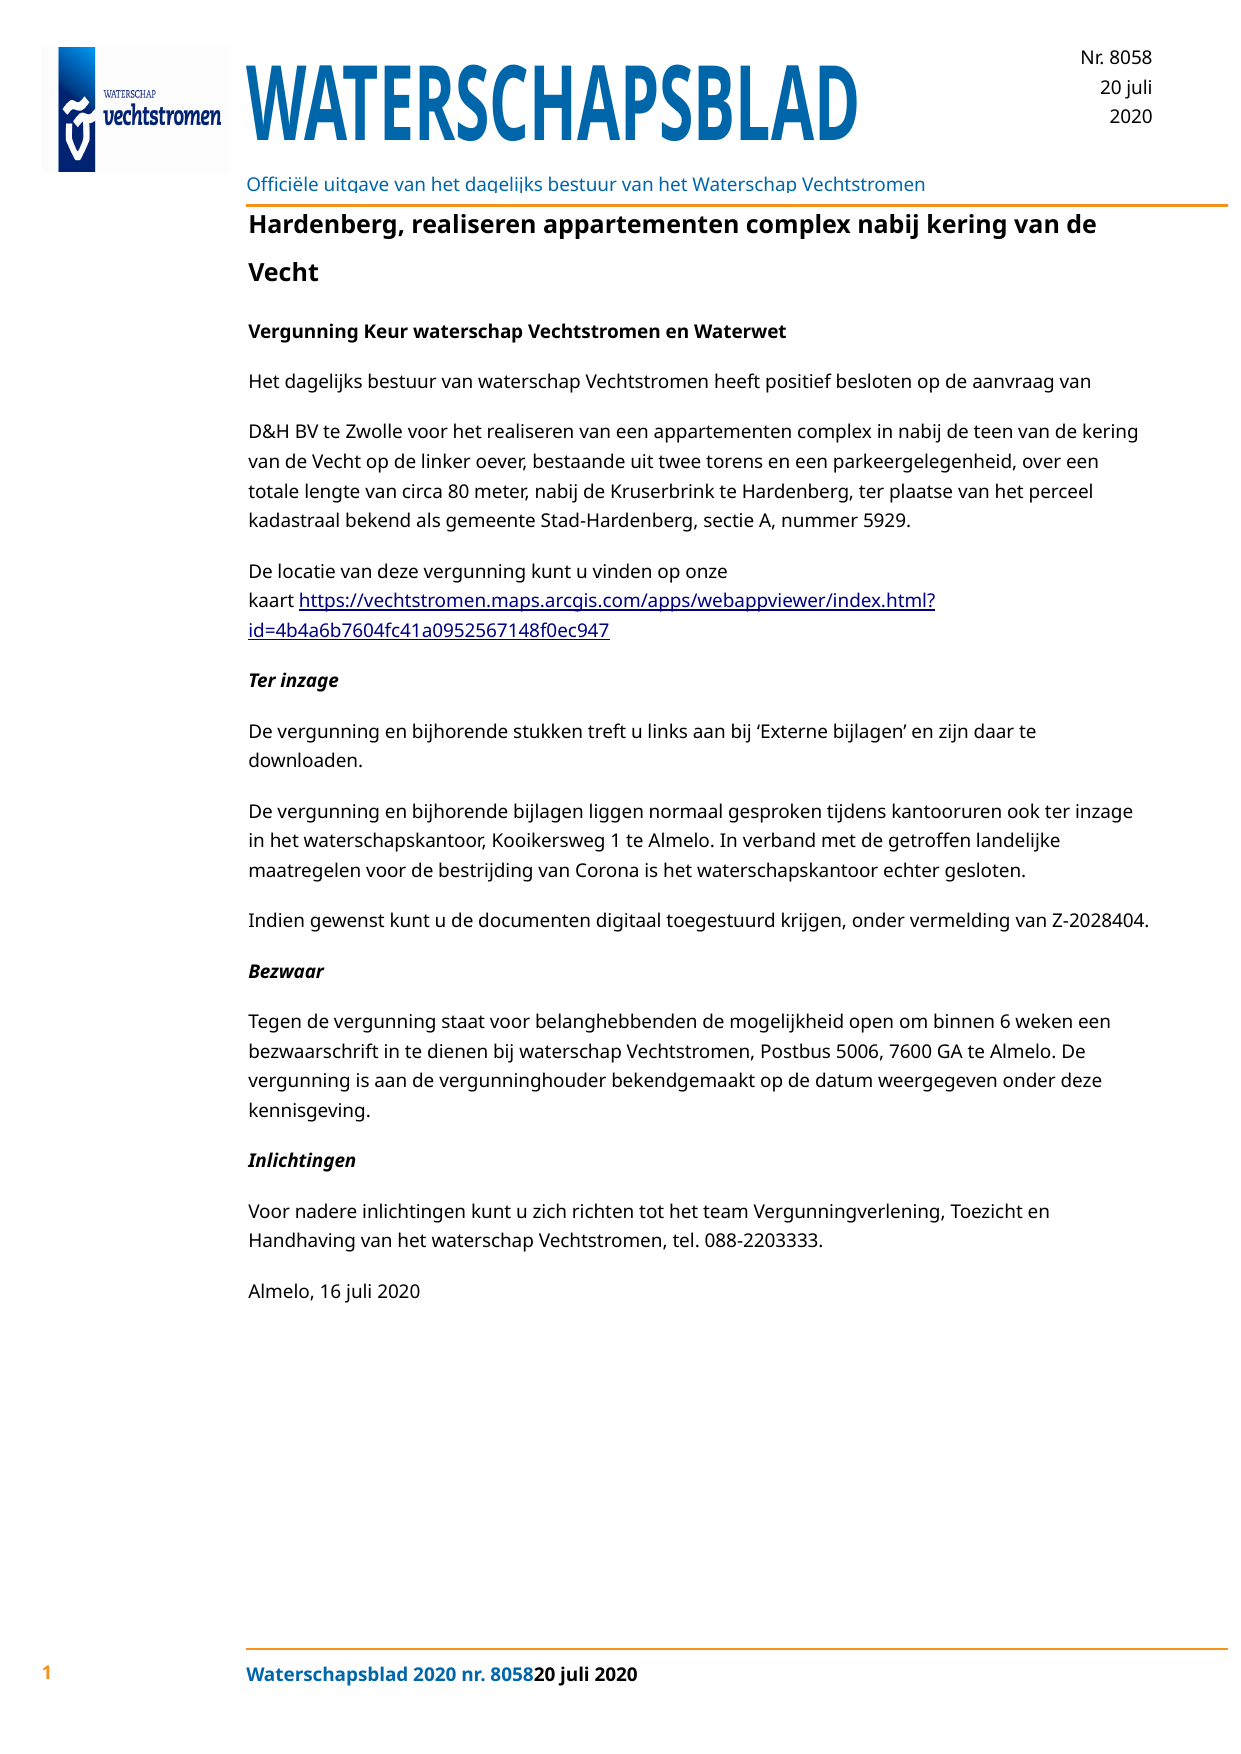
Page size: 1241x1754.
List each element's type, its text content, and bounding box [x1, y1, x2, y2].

picture [41, 47, 231, 172]
text Bezwaar [248, 958, 1152, 984]
text Indien gewenst kunt u de documenten digitaal toegestuurd krijgen, onder vermelding van Z-2028404. [248, 907, 1152, 933]
text Het dagelijks bestuur van waterschap Vechtstromen heeft positief besloten op de aanvraag van [248, 368, 1152, 394]
text Vergunning Keur waterschap Vechtstromen en Waterwet [248, 318, 1152, 344]
text De locatie van deze vergunning kunt u vinden op onze kaart https://vechtstromen.maps.arcgis.com/apps/webappviewer/index.html?id=4b4a6b7604fc41a0952567148f0ec947 [248, 558, 1152, 643]
text Voor nadere inlichtingen kunt u zich richten tot het team Vergunningverlening, Toezicht en Handhaving van het waterschap Vechtstromen, tel. 088-2203333. [248, 1198, 1152, 1253]
text De vergunning en bijhorende stukken treft u links aan bij ‘Externe bijlagen’ en zijn daar te downloaden. [248, 718, 1152, 773]
text Inlichtingen [248, 1147, 1152, 1173]
text Hardenberg, realiseren appartementen complex nabij kering van de Vecht [248, 207, 1152, 288]
text Ter inzage [248, 667, 1152, 693]
text Almelo, 16 juli 2020 [248, 1278, 1152, 1304]
text De vergunning en bijhorende bijlagen liggen normaal gesproken tijdens kantooruren ook ter inzage in het waterschapskantoor, Kooikersweg 1 te Almelo. In verband met de getroffen landelijke maatregelen voor de bestrijding van Corona is het waterschapskantoor echter gesloten. [248, 798, 1152, 883]
text D&H BV te Zwolle voor het realiseren van een appartementen complex in nabij de teen van de kering van de Vecht op de linker oever, bestaande uit twee torens en een parkeergelegenheid, over een totale lengte van circa 80 meter, nabij de Kruserbrink te Hardenberg, ter plaatse van het perceel kadastraal bekend als gemeente Stad-Hardenberg, sectie A, nummer 5929. [248, 419, 1152, 533]
text Tegen de vergunning staat voor belanghebbenden de mogelijkheid open om binnen 6 weken een bezwaarschrift in te dienen bij waterschap Vechtstromen, Postbus 5006, 7600 GA te Almelo. De vergunning is aan de vergunninghouder bekendgemaakt op de datum weergegeven onder deze kennisgeving. [248, 1008, 1152, 1123]
